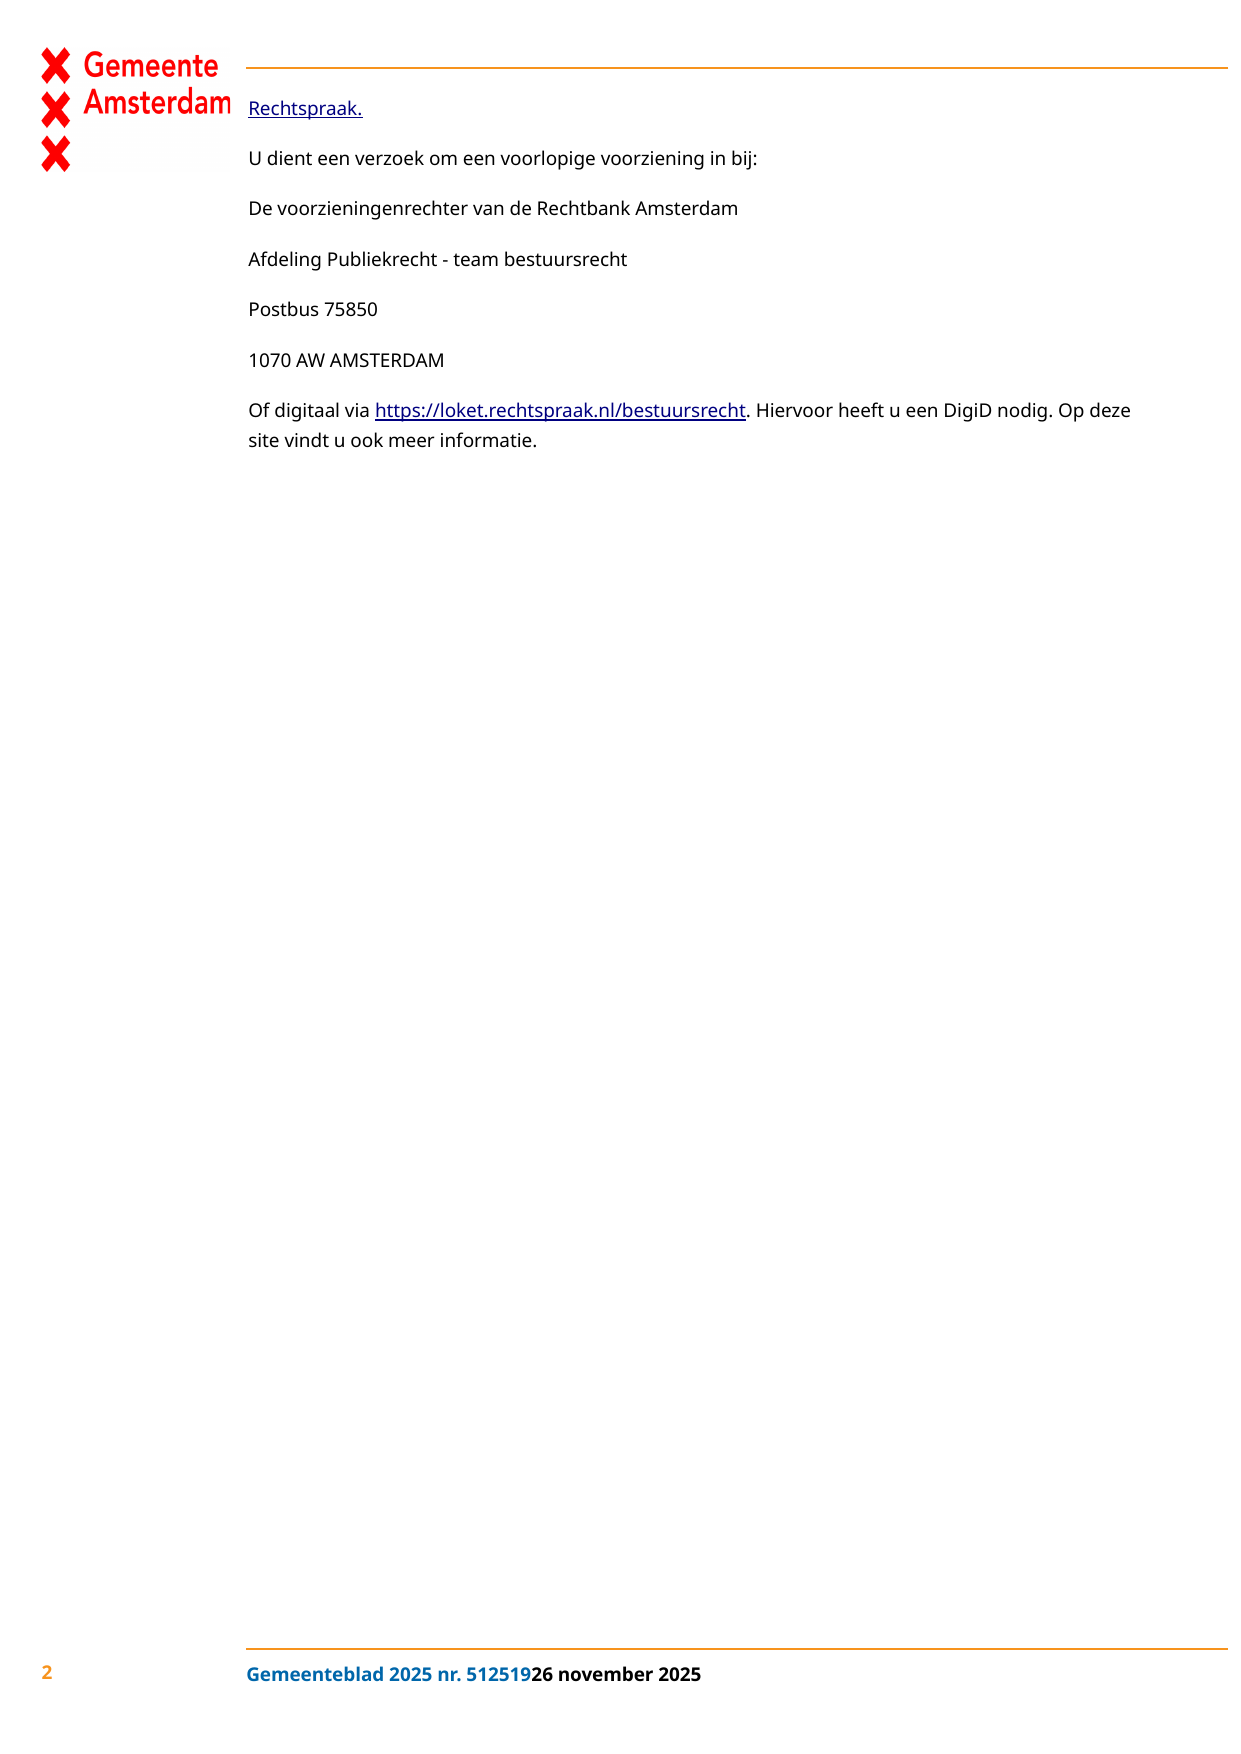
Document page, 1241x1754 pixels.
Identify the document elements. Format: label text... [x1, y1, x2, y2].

text 1070 AW AMSTERDAM [248, 347, 1152, 373]
text Postbus 75850 [248, 296, 1152, 322]
text De voorzieningenrechter van de Rechtbank Amsterdam [248, 196, 1152, 221]
text Afdeling Publiekrecht - team bestuursrecht [248, 246, 1152, 272]
text Of digitaal via https://loket.rechtspraak.nl/bestuursrecht. Hiervoor heeft u een DigiD nodig. Op deze site vindt u ook meer informatie. [248, 397, 1152, 453]
picture [41, 47, 231, 172]
text U dient een verzoek om een voorlopige voorziening in bij: [248, 145, 1152, 171]
text Rechtspraak. [248, 95, 1152, 121]
